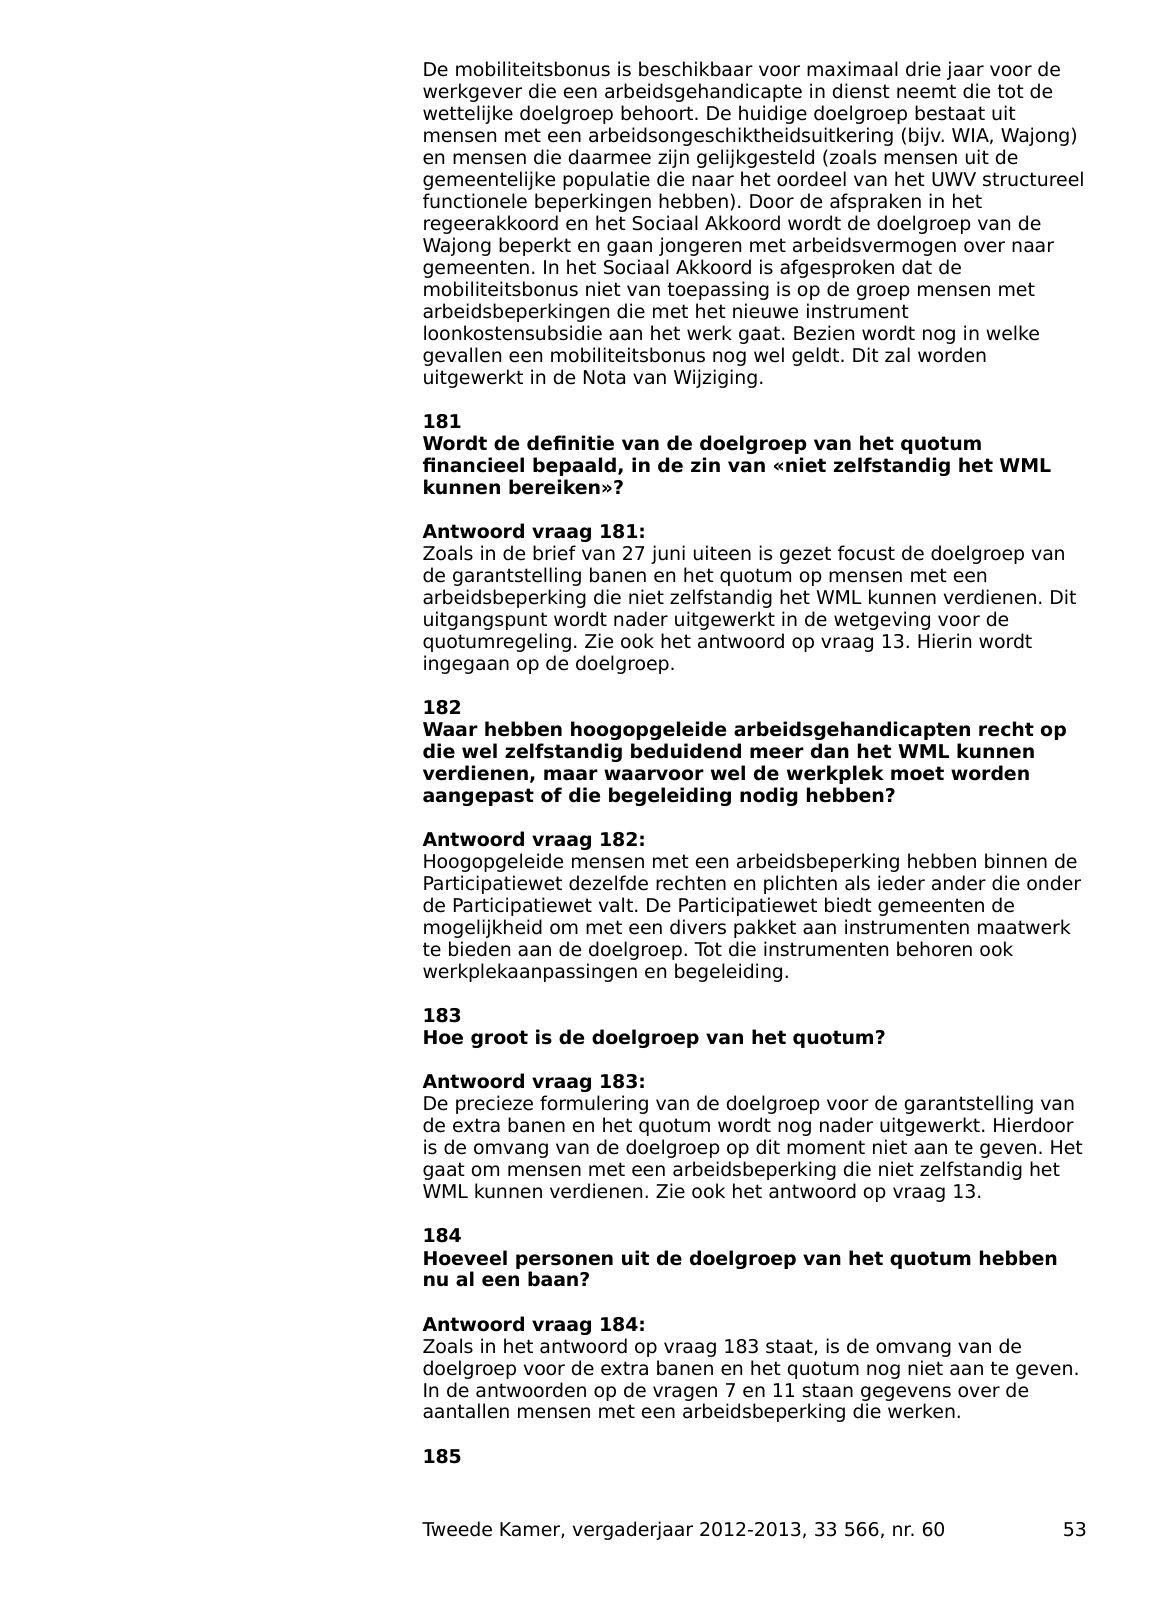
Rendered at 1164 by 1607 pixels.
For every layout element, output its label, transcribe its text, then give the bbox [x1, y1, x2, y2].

text 183 [422, 1005, 1087, 1027]
text Antwoord vraag 183: [422, 1071, 1087, 1093]
text Hoeveel personen uit de doelgroep van het quotum hebben nu al een baan? [422, 1247, 1087, 1291]
text Waar hebben hoogopgeleide arbeidsgehandicapten recht op die wel zelfstandig beduidend meer dan het WML kunnen verdienen, maar waarvoor wel de werkplek moet worden aangepast of die begeleiding nodig hebben? [422, 719, 1087, 807]
text Hoogopgeleide mensen met een arbeidsbeperking hebben binnen de Participatiewet dezelfde rechten en plichten als ieder ander die onder de Participatiewet valt. De Participatiewet biedt gemeenten de mogelijkheid om met een divers pakket aan instrumenten maatwerk te bieden aan de doelgroep. Tot die instrumenten behoren ook werkplekaanpassingen en begeleiding. [422, 851, 1087, 983]
text 181 [422, 411, 1087, 433]
text De precieze formulering van de doelgroep voor de garantstelling van de extra banen en het quotum wordt nog nader uitgewerkt. Hierdoor is de omvang van de doelgroep op dit moment niet aan te geven. Het gaat om mensen met een arbeidsbeperking die niet zelfstandig het WML kunnen verdienen. Zie ook het antwoord op vraag 13. [422, 1093, 1087, 1203]
text Hoe groot is de doelgroep van het quotum? [422, 1027, 1087, 1049]
text 185 [422, 1446, 1087, 1468]
text Wordt de definitie van de doelgroep van het quotum financieel bepaald, in de zin van «niet zelfstandig het WML kunnen bereiken»? [422, 433, 1087, 499]
text Zoals in de brief van 27 juni uiteen is gezet focust de doelgroep van de garantstelling banen en het quotum op mensen met een arbeidsbeperking die niet zelfstandig het WML kunnen verdienen. Dit uitgangspunt wordt nader uitgewerkt in de wetgeving voor de quotumregeling. Zie ook het antwoord op vraag 13. Hierin wordt ingegaan op de doelgroep. [422, 543, 1087, 675]
text Antwoord vraag 182: [422, 829, 1087, 851]
text Antwoord vraag 181: [422, 521, 1087, 543]
text De mobiliteitsbonus is beschikbaar voor maximaal drie jaar voor de werkgever die een arbeidsgehandicapte in dienst neemt die tot de wettelijke doelgroep behoort. De huidige doelgroep bestaat uit mensen met een arbeidsongeschiktheidsuitkering (bijv. WIA, Wajong) en mensen die daarmee zijn gelijkgesteld (zoals mensen uit de gemeentelijke populatie die naar het oordeel van het UWV structureel functionele beperkingen hebben). Door de afspraken in het regeerakkoord en het Sociaal Akkoord wordt de doelgroep van de Wajong beperkt en gaan jongeren met arbeidsvermogen over naar gemeenten. In het Sociaal Akkoord is afgesproken dat de mobiliteitsbonus niet van toepassing is op de groep mensen met arbeidsbeperkingen die met het nieuwe instrument loonkostensubsidie aan het werk gaat. Bezien wordt nog in welke gevallen een mobiliteitsbonus nog wel geldt. Dit zal worden uitgewerkt in de Nota van Wijziging. [422, 59, 1087, 389]
text 184 [422, 1225, 1087, 1247]
text Zoals in het antwoord op vraag 183 staat, is de omvang van de doelgroep voor de extra banen en het quotum nog niet aan te geven. In de antwoorden op de vragen 7 en 11 staan gegevens over de aantallen mensen met een arbeidsbeperking die werken. [422, 1336, 1087, 1423]
text Antwoord vraag 184: [422, 1313, 1087, 1336]
text 182 [422, 697, 1087, 719]
